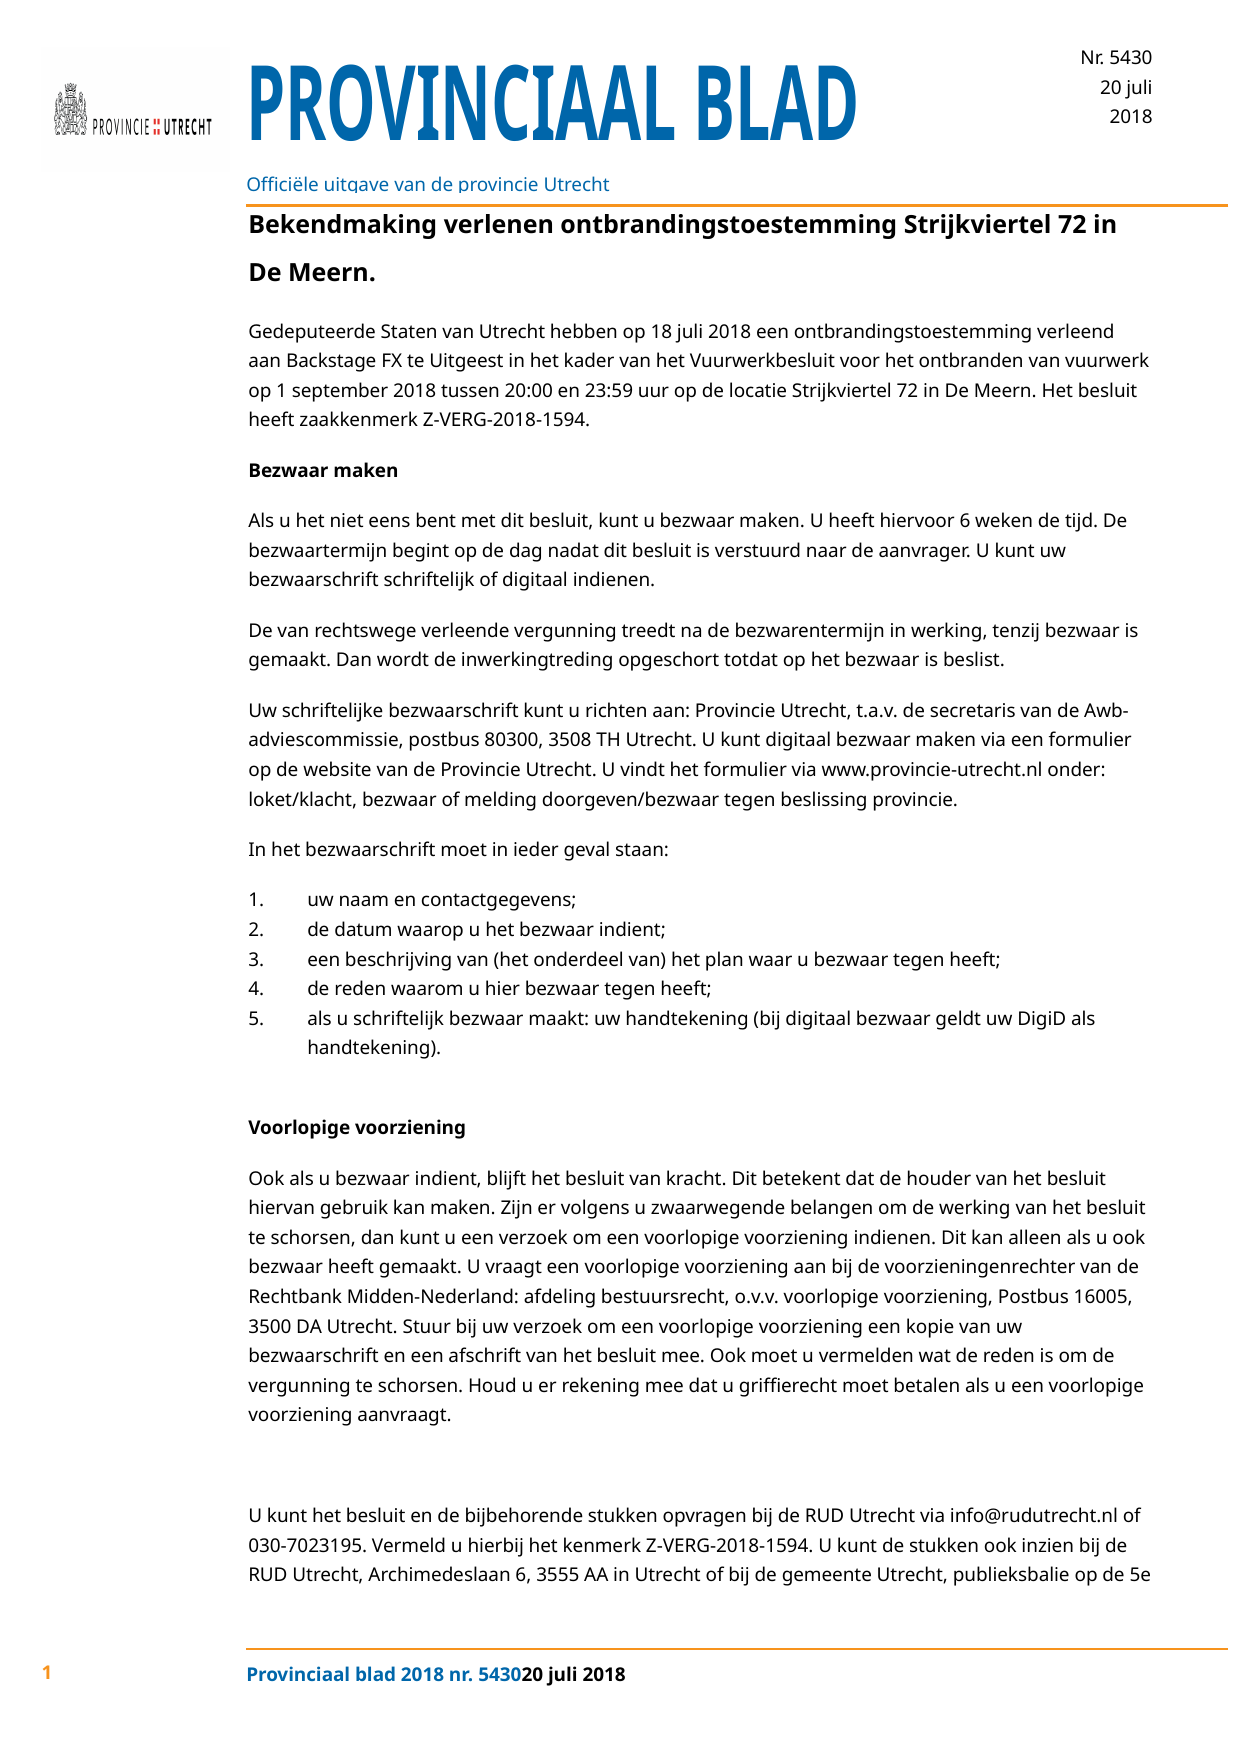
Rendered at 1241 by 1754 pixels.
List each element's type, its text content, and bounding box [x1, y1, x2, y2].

list een beschrijving van (het onderdeel van) het plan waar u bezwaar tegen heeft; [248, 946, 1152, 972]
text De van rechtswege verleende vergunning treedt na de bezwarentermijn in werking, tenzij bezwaar is gemaakt. Dan wordt de inwerkingtreding opgeschort totdat op het bezwaar is beslist. [248, 617, 1152, 672]
text Gedeputeerde Staten van Utrecht hebben op 18 juli 2018 een ontbrandingstoestemming verleend aan Backstage FX te Uitgeest in het kader van het Vuurwerkbesluit voor het ontbranden van vuurwerk op 1 september 2018 tussen 20:00 en 23:59 uur op de locatie Strijkviertel 72 in De Meern. Het besluit heeft zaakkenmerk Z-VERG-2018-1594. [248, 318, 1152, 432]
list uw naam en contactgegevens; [248, 887, 1152, 912]
text Bekendmaking verlenen ontbrandingstoestemming Strijkviertel 72 in De Meern. [248, 207, 1152, 288]
text Bezwaar maken [248, 457, 1152, 483]
text Als u het niet eens bent met dit besluit, kunt u bezwaar maken. U heeft hiervoor 6 weken de tijd. De bezwaartermijn begint op de dag nadat dit besluit is verstuurd naar de aanvrager. U kunt uw bezwaarschrift schriftelijk of digitaal indienen. [248, 507, 1152, 592]
text Uw schriftelijke bezwaarschrift kunt u richten aan: Provincie Utrecht, t.a.v. de secretaris van de Awb-adviescommissie, postbus 80300, 3508 TH Utrecht. U kunt digitaal bezwaar maken via een formulier op de website van de Provincie Utrecht. U vindt het formulier via www.provincie-utrecht.nl onder: loket/klacht, bezwaar of melding doorgeven/bezwaar tegen beslissing provincie. [248, 697, 1152, 812]
text In het bezwaarschrift moet in ieder geval staan: [248, 836, 1152, 862]
text Voorlopige voorziening [248, 1114, 1152, 1140]
list de reden waarom u hier bezwaar tegen heeft; [248, 975, 1152, 1001]
list als u schriftelijk bezwaar maakt: uw handtekening (bij digitaal bezwaar geldt uw DigiD als handtekening). [248, 1005, 1152, 1060]
text U kunt het besluit en de bijbehorende stukken opvragen bij de RUD Utrecht via info@rudutrecht.nl of 030-7023195. Vermeld u hierbij het kenmerk Z-VERG-2018-1594. U kunt de stukken ook inzien bij de RUD Utrecht, Archimedeslaan 6, 3555 AA in Utrecht of bij de gemeente Utrecht, publieksbalie op de 5e [248, 1502, 1152, 1587]
text Ook als u bezwaar indient, blijft het besluit van kracht. Dit betekent dat de houder van het besluit hiervan gebruik kan maken. Zijn er volgens u zwaarwegende belangen om de werking van het besluit te schorsen, dan kunt u een verzoek om een voorlopige voorziening indienen. Dit kan alleen als u ook bezwaar heeft gemaakt. U vraagt een voorlopige voorziening aan bij de voorzieningenrechter van de Rechtbank Midden-Nederland: afdeling bestuursrecht, o.v.v. voorlopige voorziening, Postbus 16005, 3500 DA Utrecht. Stuur bij uw verzoek om een voorlopige voorziening een kopie van uw bezwaarschrift en een afschrift van het besluit mee. Ook moet u vermelden wat de reden is om de vergunning te schorsen. Houd u er rekening mee dat u griffierecht moet betalen als u een voorlopige voorziening aanvraagt. [248, 1165, 1152, 1427]
list de datum waarop u het bezwaar indient; [248, 916, 1152, 942]
picture [41, 47, 231, 172]
